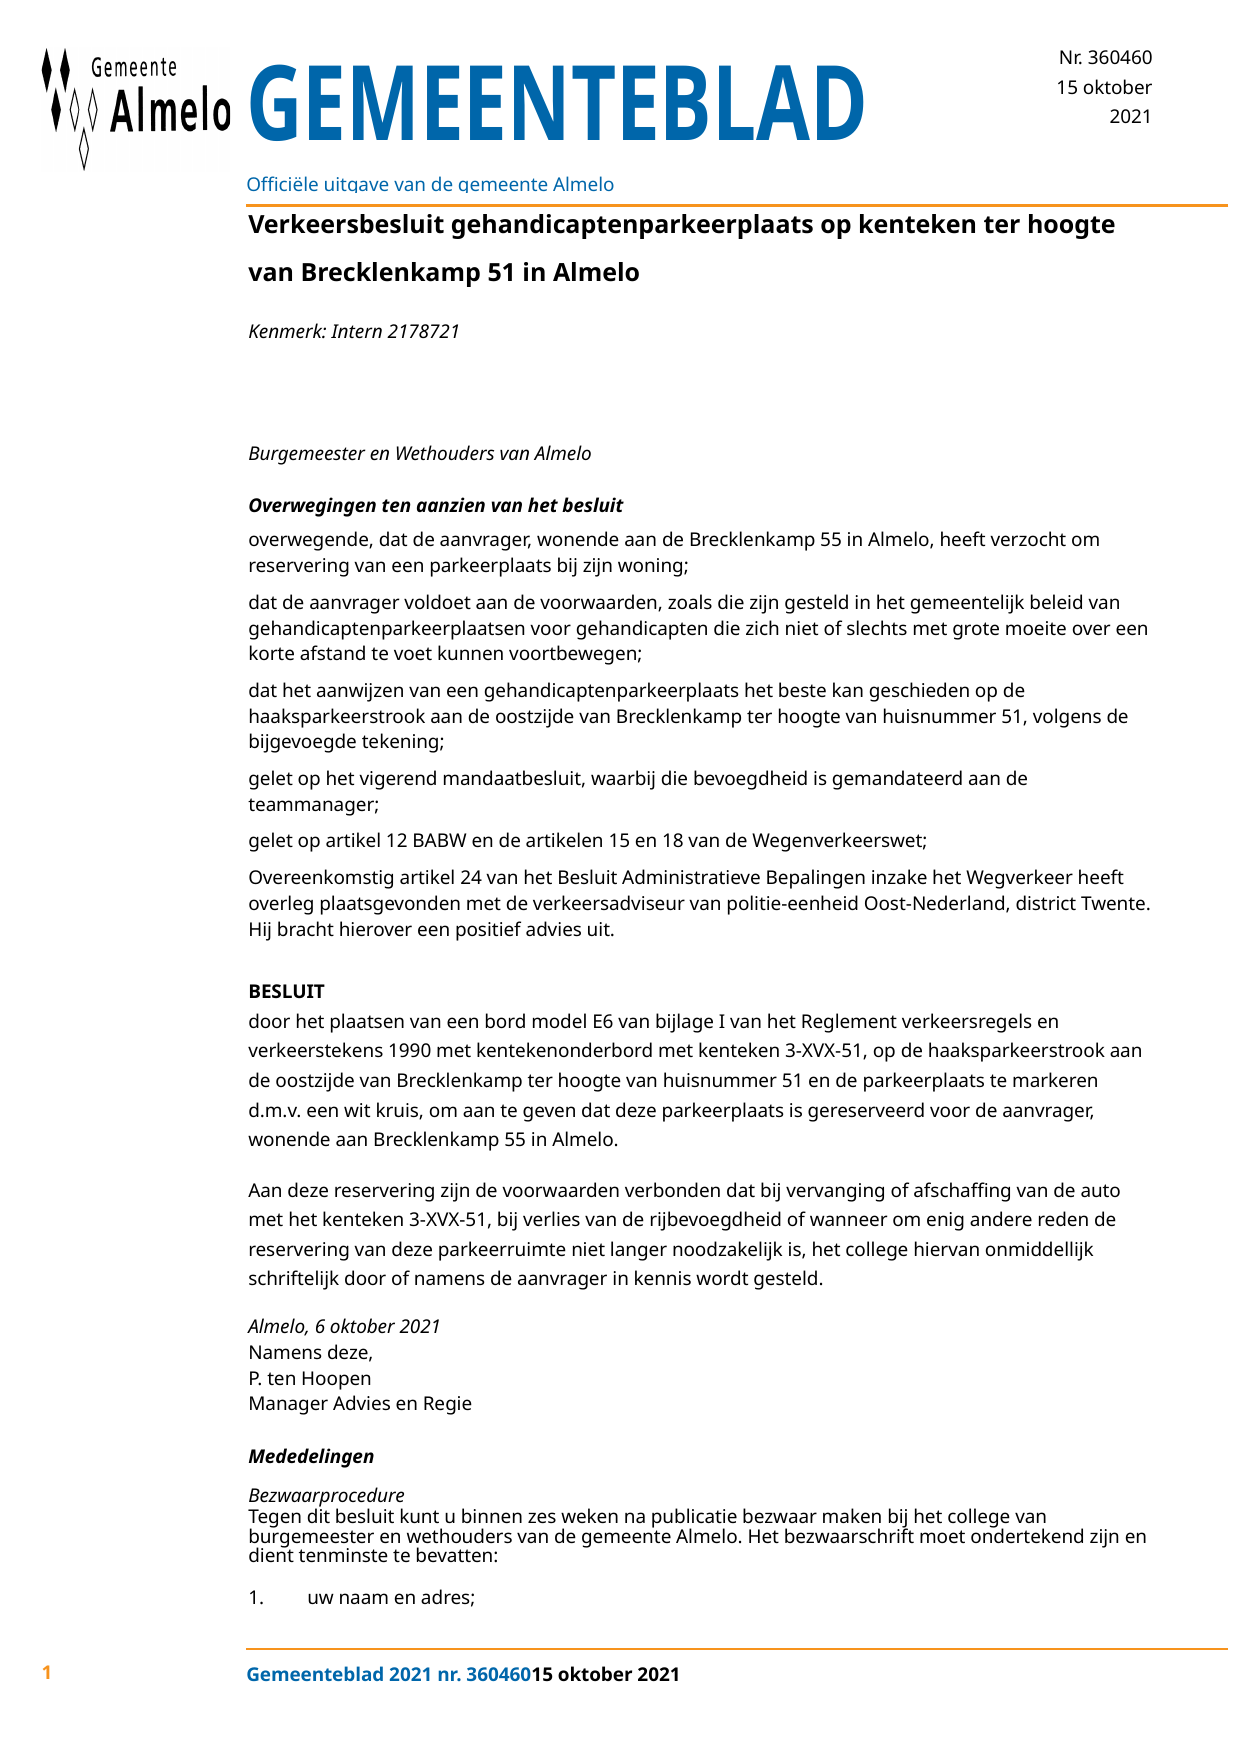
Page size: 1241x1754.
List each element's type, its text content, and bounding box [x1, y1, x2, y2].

text gelet op artikel 12 BABW en de artikelen 15 en 18 van de Wegenverkeerswet; [248, 828, 1152, 853]
text Mededelingen [248, 1443, 1152, 1469]
text gelet op het vigerend mandaatbesluit, waarbij die bevoegdheid is gemandateerd aan de teammanager; [248, 765, 1152, 817]
picture [41, 47, 231, 172]
text P. ten Hoopen [248, 1365, 1152, 1391]
text dat het aanwijzen van een gehandicaptenparkeerplaats het beste kan geschieden op de haaksparkeerstrook aan de oostzijde van Brecklenkamp ter hoogte van huisnummer 51, volgens de bijgevoegde tekening; [248, 677, 1152, 754]
text Manager Advies en Regie [248, 1391, 1152, 1416]
list uw naam en adres; [248, 1584, 1152, 1610]
text BESLUIT [248, 978, 1152, 1004]
text Overwegingen ten aanzien van het besluit [248, 492, 1152, 518]
text Verkeersbesluit gehandicaptenparkeerplaats op kenteken ter hoogte van Brecklenkamp 51 in Almelo [248, 207, 1152, 288]
text Overeenkomstig artikel 24 van het Besluit Administratieve Bepalingen inzake het Wegverkeer heeft overleg plaatsgevonden met de verkeersadviseur van politie-eenheid Oost-Nederland, district Twente. Hij bracht hierover een positief advies uit. [248, 864, 1152, 941]
text Kenmerk: Intern 2178721 [248, 318, 1152, 344]
text overwegende, dat de aanvrager, wonende aan de Brecklenkamp 55 in Almelo, heeft verzocht om reservering van een parkeerplaats bij zijn woning; [248, 527, 1152, 578]
text Aan deze reservering zijn de voorwaarden verbonden dat bij vervanging of afschaffing van de auto met het kenteken 3-XVX-51, bij verlies van de rijbevoegdheid of wanneer om enig andere reden de reservering van deze parkeerruimte niet langer noodzakelijk is, het college hiervan onmiddellijk schriftelijk door of namens de aanvrager in kennis wordt gesteld. [248, 1177, 1152, 1291]
text dat de aanvrager voldoet aan de voorwaarden, zoals die zijn gesteld in het gemeentelijk beleid van gehandicaptenparkeerplaatsen voor gehandicapten die zich niet of slechts met grote moeite over een korte afstand te voet kunnen voortbewegen; [248, 589, 1152, 666]
text Burgemeester en Wethouders van Almelo [248, 440, 1152, 465]
text Bezwaarprocedure [248, 1483, 1152, 1508]
text door het plaatsen van een bord model E6 van bijlage I van het Reglement verkeersregels en verkeerstekens 1990 met kentekenonderbord met kenteken 3-XVX-51, op de haaksparkeerstrook aan de oostzijde van Brecklenkamp ter hoogte van huisnummer 51 en de parkeerplaats te markeren d.m.v. een wit kruis, om aan te geven dat deze parkeerplaats is gereserveerd voor de aanvrager, wonende aan Brecklenkamp 55 in Almelo. [248, 1008, 1152, 1152]
text Namens deze, [248, 1339, 1152, 1365]
text Almelo, 6 oktober 2021 [248, 1313, 1152, 1339]
text Tegen dit besluit kunt u binnen zes weken na publicatie bezwaar maken bij het college van burgemeester en wethouders van de gemeente Almelo. Het bezwaarschrift moet ondertekend zijn en dient tenminste te bevatten: [248, 1508, 1152, 1566]
